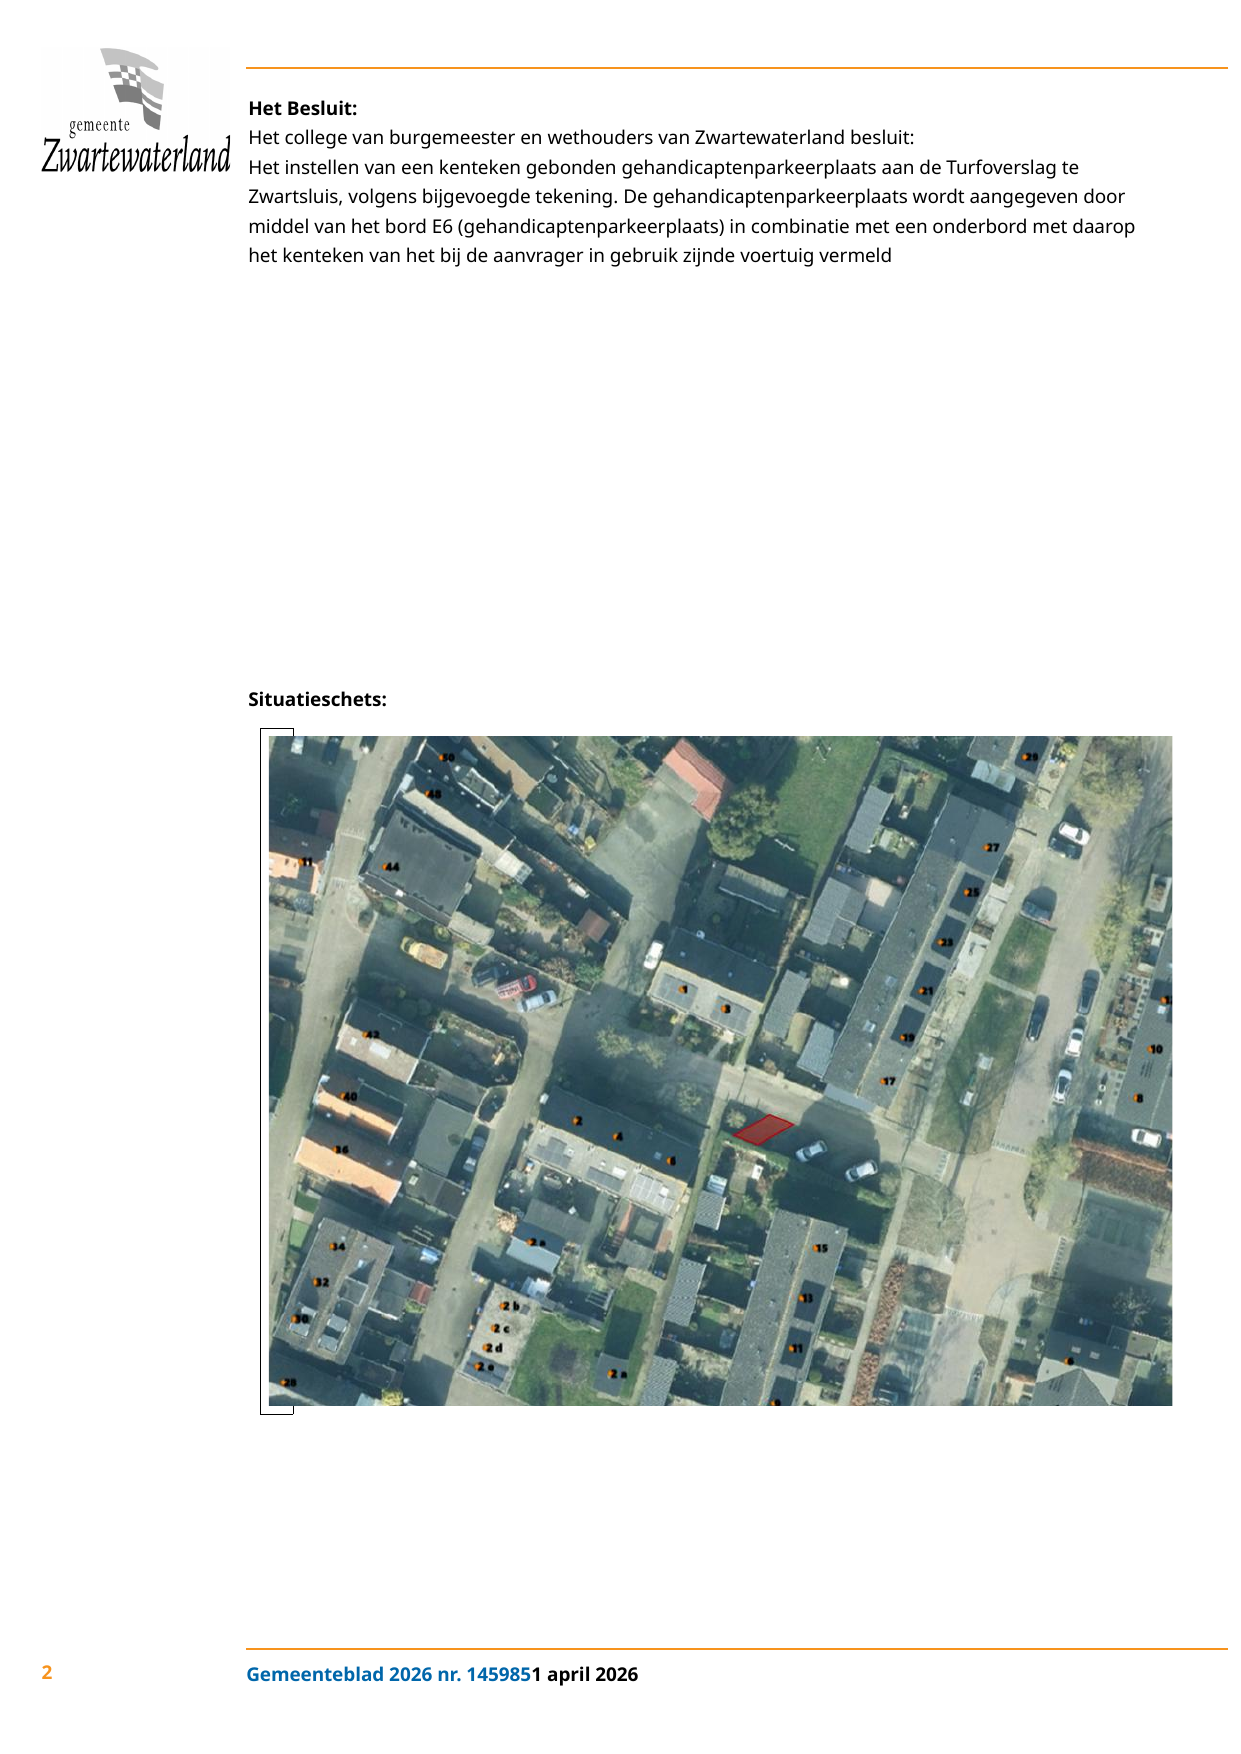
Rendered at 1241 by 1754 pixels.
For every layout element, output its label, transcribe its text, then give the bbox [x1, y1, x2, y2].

picture [41, 47, 231, 172]
picture [268, 736, 1173, 1406]
text Het college van burgemeester en wethouders van Zwartewaterland besluit: [248, 124, 1152, 150]
text Het Besluit: [248, 95, 1152, 121]
text Het instellen van een kenteken gebonden gehandicaptenparkeerplaats aan de Turfoverslag te Zwartsluis, volgens bijgevoegde tekening. De gehandicaptenparkeerplaats wordt aangegeven door middel van het bord E6 (gehandicaptenparkeerplaats) in combinatie met een onderbord met daarop het kenteken van het bij de aanvrager in gebruik zijnde voertuig vermeld [248, 154, 1152, 268]
text Situatieschets: [248, 686, 1152, 712]
